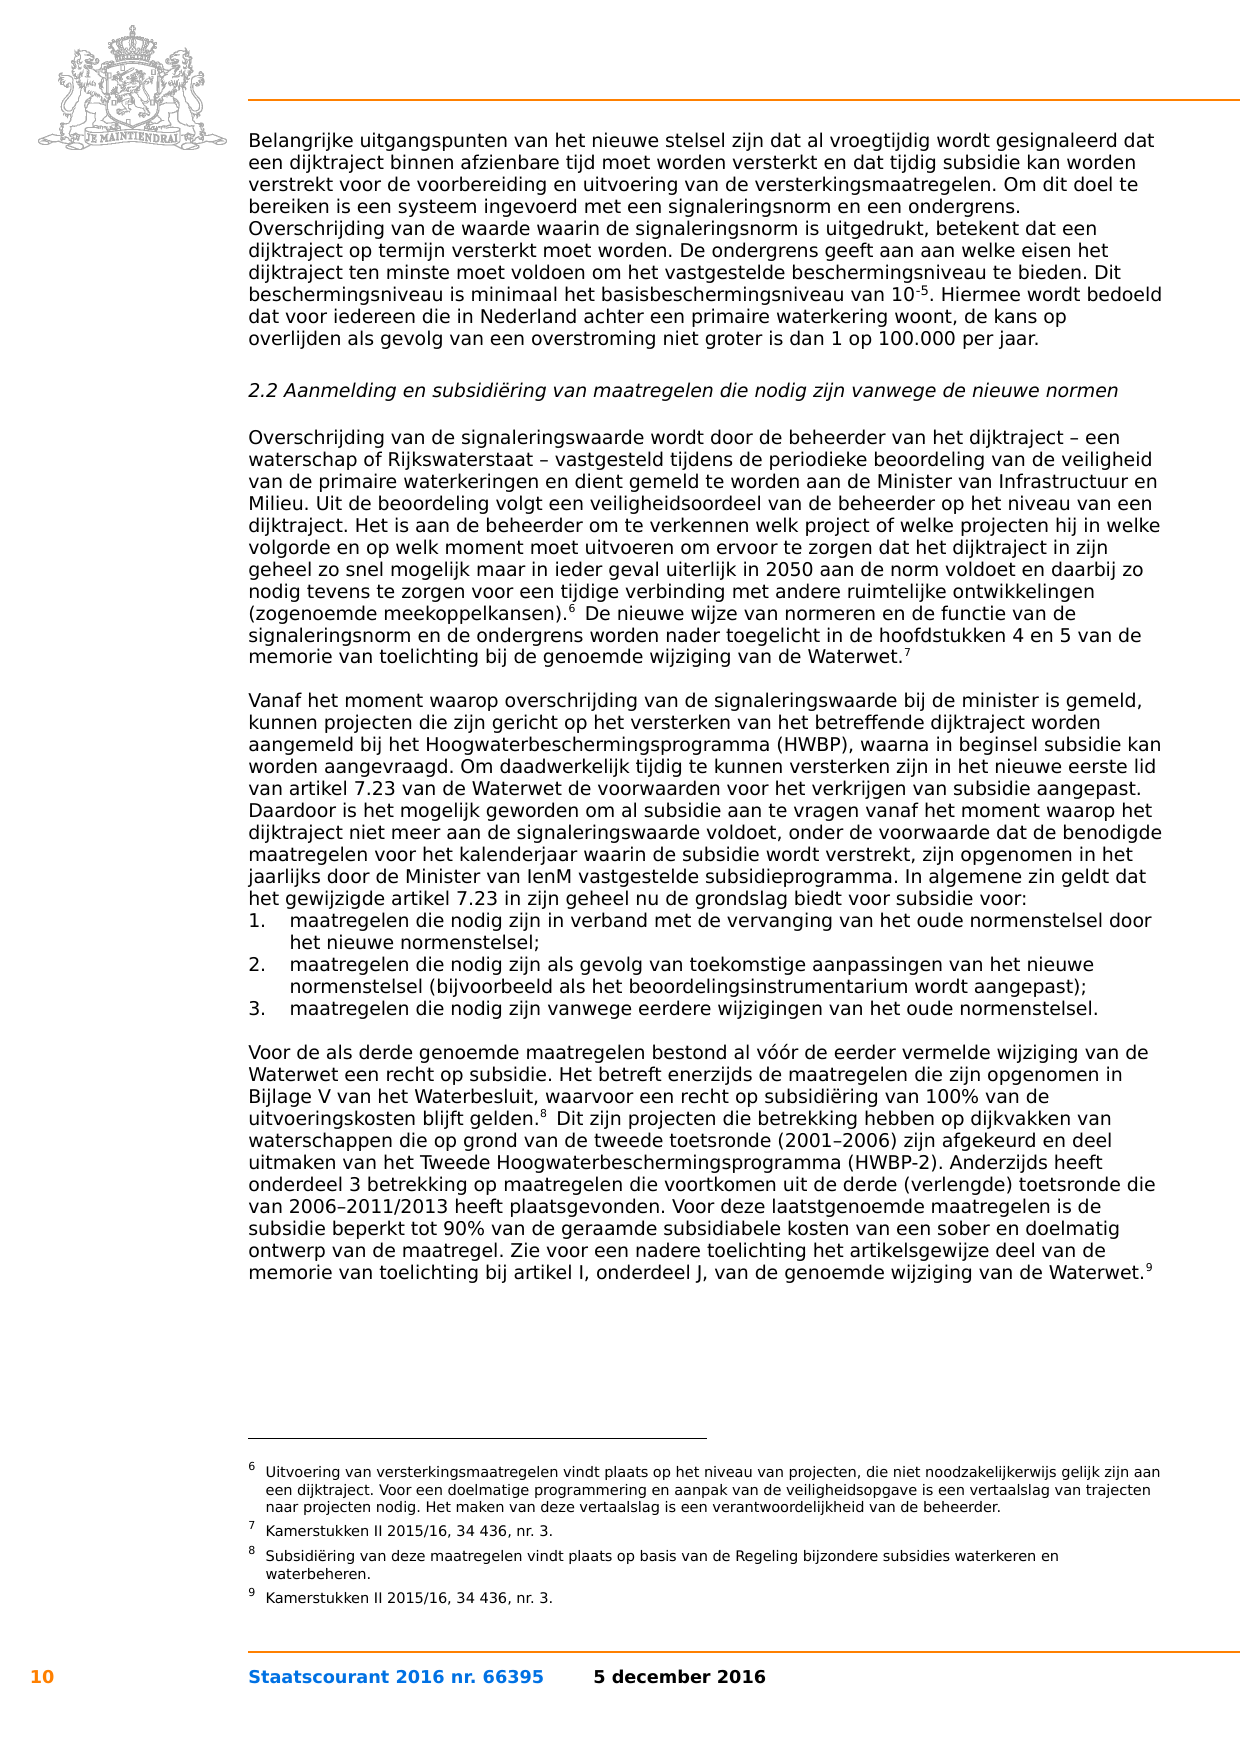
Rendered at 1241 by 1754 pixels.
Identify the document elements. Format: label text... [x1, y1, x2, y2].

text Kamerstukken II 2015/16, 34 436, nr. 3. [248, 1586, 1163, 1608]
subtitle 2.2 Aanmelding en subsidiëring van maatregelen die nodig zijn vanwege de nieuwe normen [248, 380, 1163, 402]
text Voor de als derde genoemde maatregelen bestond al vóór de eerder vermelde wijziging van de Waterwet een recht op subsidie. Het betreft enerzijds de maatregelen die zijn opgenomen in Bijlage V van het Waterbesluit, waarvoor een recht op subsidiëring van 100% van de uitvoeringskosten blijft gelden. Dit zijn projecten die betrekking hebben op dijkvakken van waterschappen die op grond van de tweede toetsronde (2001–2006) zijn afgekeurd en deel uitmaken van het Tweede Hoogwaterbeschermingsprogramma (HWBP-2). Anderzijds heeft onderdeel 3 betrekking op maatregelen die voortkomen uit de derde (verlengde) toetsronde die van 2006–2011/2013 heeft plaatsgevonden. Voor deze laatstgenoemde maatregelen is de subsidie beperkt tot 90% van de geraamde subsidiabele kosten van een sober en doelmatig ontwerp van de maatregel. Zie voor een nadere toelichting het artikelsgewijze deel van de memorie van toelichting bij artikel I, onderdeel J, van de genoemde wijziging van de Waterwet. [248, 1042, 1163, 1284]
text Subsidiëring van deze maatregelen vindt plaats op basis van de Regeling bijzondere subsidies waterkeren en waterbeheren. [248, 1544, 1163, 1583]
text Kamerstukken II 2015/16, 34 436, nr. 3. [248, 1519, 1163, 1541]
text 3. maatregelen die nodig zijn vanwege eerdere wijzigingen van het oude normenstelsel. [248, 998, 1163, 1020]
text 2. maatregelen die nodig zijn als gevolg van toekomstige aanpassingen van het nieuwe normenstelsel (bijvoorbeeld als het beoordelingsinstrumentarium wordt aangepast); [248, 954, 1163, 998]
text Vanaf het moment waarop overschrijding van de signaleringswaarde bij de minister is gemeld, kunnen projecten die zijn gericht op het versterken van het betreffende dijktraject worden aangemeld bij het Hoogwaterbeschermingsprogramma (HWBP), waarna in beginsel subsidie kan worden aangevraagd. Om daadwerkelijk tijdig te kunnen versterken zijn in het nieuwe eerste lid van artikel 7.23 van de Waterwet de voorwaarden voor het verkrijgen van subsidie aangepast. Daardoor is het mogelijk geworden om al subsidie aan te vragen vanaf het moment waarop het dijktraject niet meer aan de signaleringswaarde voldoet, onder de voorwaarde dat de benodigde maatregelen voor het kalenderjaar waarin de subsidie wordt verstrekt, zijn opgenomen in het jaarlijks door de Minister van IenM vastgestelde subsidieprogramma. In algemene zin geldt dat het gewijzigde artikel 7.23 in zijn geheel nu de grondslag biedt voor subsidie voor: [248, 690, 1163, 910]
picture [38, 25, 227, 150]
text Overschrijding van de signaleringswaarde wordt door de beheerder van het dijktraject – een waterschap of Rijkswaterstaat – vastgesteld tijdens de periodieke beoordeling van de veiligheid van de primaire waterkeringen en dient gemeld te worden aan de Minister van Infrastructuur en Milieu. Uit de beoordeling volgt een veiligheidsoordeel van de beheerder op het niveau van een dijktraject. Het is aan de beheerder om te verkennen welk project of welke projecten hij in welke volgorde en op welk moment moet uitvoeren om ervoor te zorgen dat het dijktraject in zijn geheel zo snel mogelijk maar in ieder geval uiterlijk in 2050 aan de norm voldoet en daarbij zo nodig tevens te zorgen voor een tijdige verbinding met andere ruimtelijke ontwikkelingen (zogenoemde meekoppelkansen). De nieuwe wijze van normeren en de functie van de signaleringsnorm en de ondergrens worden nader toegelicht in de hoofdstukken 4 en 5 van de memorie van toelichting bij de genoemde wijziging van de Waterwet. [248, 427, 1163, 668]
text Belangrijke uitgangspunten van het nieuwe stelsel zijn dat al vroegtijdig wordt gesignaleerd dat een dijktraject binnen afzienbare tijd moet worden versterkt en dat tijdig subsidie kan worden verstrekt voor de voorbereiding en uitvoering van de versterkingsmaatregelen. Om dit doel te bereiken is een systeem ingevoerd met een signaleringsnorm en een ondergrens. Overschrijding van de waarde waarin de signaleringsnorm is uitgedrukt, betekent dat een dijktraject op termijn versterkt moet worden. De ondergrens geeft aan aan welke eisen het dijktraject ten minste moet voldoen om het vastgestelde beschermingsniveau te bieden. Dit beschermingsniveau is minimaal het basisbeschermingsniveau van 10-5. Hiermee wordt bedoeld dat voor iedereen die in Nederland achter een primaire waterkering woont, de kans op overlijden als gevolg van een overstroming niet groter is dan 1 op 100.000 per jaar. [248, 130, 1163, 350]
text 1. maatregelen die nodig zijn in verband met de vervanging van het oude normenstelsel door het nieuwe normenstelsel; [248, 910, 1163, 954]
text Uitvoering van versterkingsmaatregelen vindt plaats op het niveau van projecten, die niet noodzakelijkerwijs gelijk zijn aan een dijktraject. Voor een doelmatige programmering en aanpak van de veiligheidsopgave is een vertaalslag van trajecten naar projecten nodig. Het maken van deze vertaalslag is een verantwoordelijkheid van de beheerder. [248, 1460, 1163, 1516]
